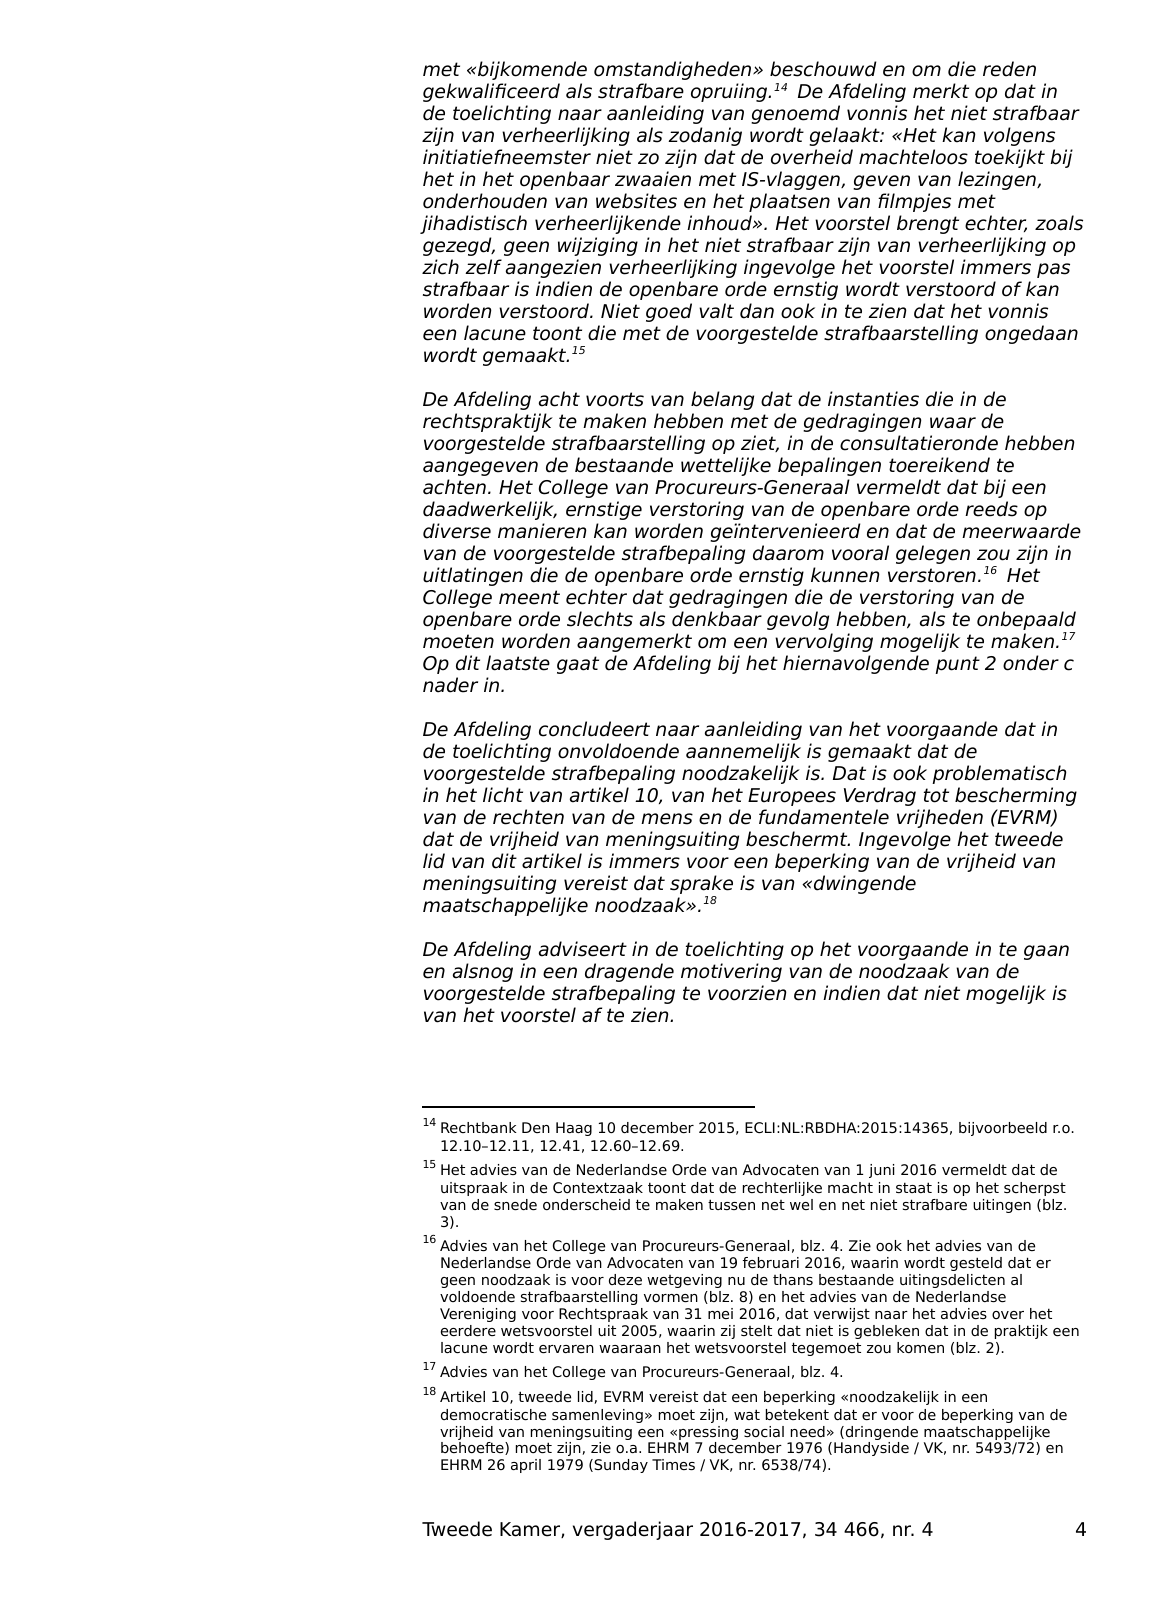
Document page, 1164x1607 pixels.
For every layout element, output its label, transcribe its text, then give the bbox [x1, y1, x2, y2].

text Advies van het College van Procureurs-Generaal, blz. 4. Zie ook het advies van de Nederlandse Orde van Advocaten van 19 februari 2016, waarin wordt gesteld dat er geen noodzaak is voor deze wetgeving nu de thans bestaande uitingsdelicten al voldoende strafbaarstelling vormen (blz. 8) en het advies van de Nederlandse Vereniging voor Rechtspraak van 31 mei 2016, dat verwijst naar het advies over het eerdere wetsvoorstel uit 2005, waarin zij stelt dat niet is gebleken dat in de praktijk een lacune wordt ervaren waaraan het wetsvoorstel tegemoet zou komen (blz. 2). [422, 1233, 1087, 1357]
text Het advies van de Nederlandse Orde van Advocaten van 1 juni 2016 vermeldt dat de uitspraak in de Contextzaak toont dat de rechterlijke macht in staat is op het scherpst van de snede onderscheid te maken tussen net wel en net niet strafbare uitingen (blz. 3). [422, 1158, 1087, 1231]
text Rechtbank Den Haag 10 december 2015, ECLI:NL:RBDHA:2015:14365, bijvoorbeeld r.o. 12.10–12.11, 12.41, 12.60–12.69. [422, 1116, 1087, 1155]
text Advies van het College van Procureurs-Generaal, blz. 4. [422, 1360, 1087, 1382]
text met «bijkomende omstandigheden» beschouwd en om die reden gekwalificeerd als strafbare opruiing. De Afdeling merkt op dat in de toelichting naar aanleiding van genoemd vonnis het niet strafbaar zijn van verheerlijking als zodanig wordt gelaakt: «Het kan volgens initiatiefneemster niet zo zijn dat de overheid machteloos toekijkt bij het in het openbaar zwaaien met IS-vlaggen, geven van lezingen, onderhouden van websites en het plaatsen van filmpjes met jihadistisch verheerlijkende inhoud». Het voorstel brengt echter, zoals gezegd, geen wijziging in het niet strafbaar zijn van verheerlijking op zich zelf aangezien verheerlijking ingevolge het voorstel immers pas strafbaar is indien de openbare orde ernstig wordt verstoord of kan worden verstoord. Niet goed valt dan ook in te zien dat het vonnis een lacune toont die met de voorgestelde strafbaarstelling ongedaan wordt gemaakt. [422, 59, 1087, 367]
text De Afdeling adviseert in de toelichting op het voorgaande in te gaan en alsnog in een dragende motivering van de noodzaak van de voorgestelde strafbepaling te voorzien en indien dat niet mogelijk is van het voorstel af te zien. [422, 939, 1087, 1027]
text De Afdeling acht voorts van belang dat de instanties die in de rechtspraktijk te maken hebben met de gedragingen waar de voorgestelde strafbaarstelling op ziet, in de consultatieronde hebben aangegeven de bestaande wettelijke bepalingen toereikend te achten. Het College van Procureurs-Generaal vermeldt dat bij een daadwerkelijk, ernstige verstoring van de openbare orde reeds op diverse manieren kan worden geïntervenieerd en dat de meerwaarde van de voorgestelde strafbepaling daarom vooral gelegen zou zijn in uitlatingen die de openbare orde ernstig kunnen verstoren. Het College meent echter dat gedragingen die de verstoring van de openbare orde slechts als denkbaar gevolg hebben, als te onbepaald moeten worden aangemerkt om een vervolging mogelijk te maken. Op dit laatste gaat de Afdeling bij het hiernavolgende punt 2 onder c nader in. [422, 389, 1087, 697]
text De Afdeling concludeert naar aanleiding van het voorgaande dat in de toelichting onvoldoende aannemelijk is gemaakt dat de voorgestelde strafbepaling noodzakelijk is. Dat is ook problematisch in het licht van artikel 10, van het Europees Verdrag tot bescherming van de rechten van de mens en de fundamentele vrijheden (EVRM) dat de vrijheid van meningsuiting beschermt. Ingevolge het tweede lid van dit artikel is immers voor een beperking van de vrijheid van meningsuiting vereist dat sprake is van «dwingende maatschappelijke noodzaak». [422, 719, 1087, 917]
text Artikel 10, tweede lid, EVRM vereist dat een beperking «noodzakelijk in een democratische samenleving» moet zijn, wat betekent dat er voor de beperking van de vrijheid van meningsuiting een «pressing social need» (dringende maatschappelijke behoefte) moet zijn, zie o.a. EHRM 7 december 1976 (Handyside / VK, nr. 5493/72) en EHRM 26 april 1979 (Sunday Times / VK, nr. 6538/74). [422, 1385, 1087, 1474]
